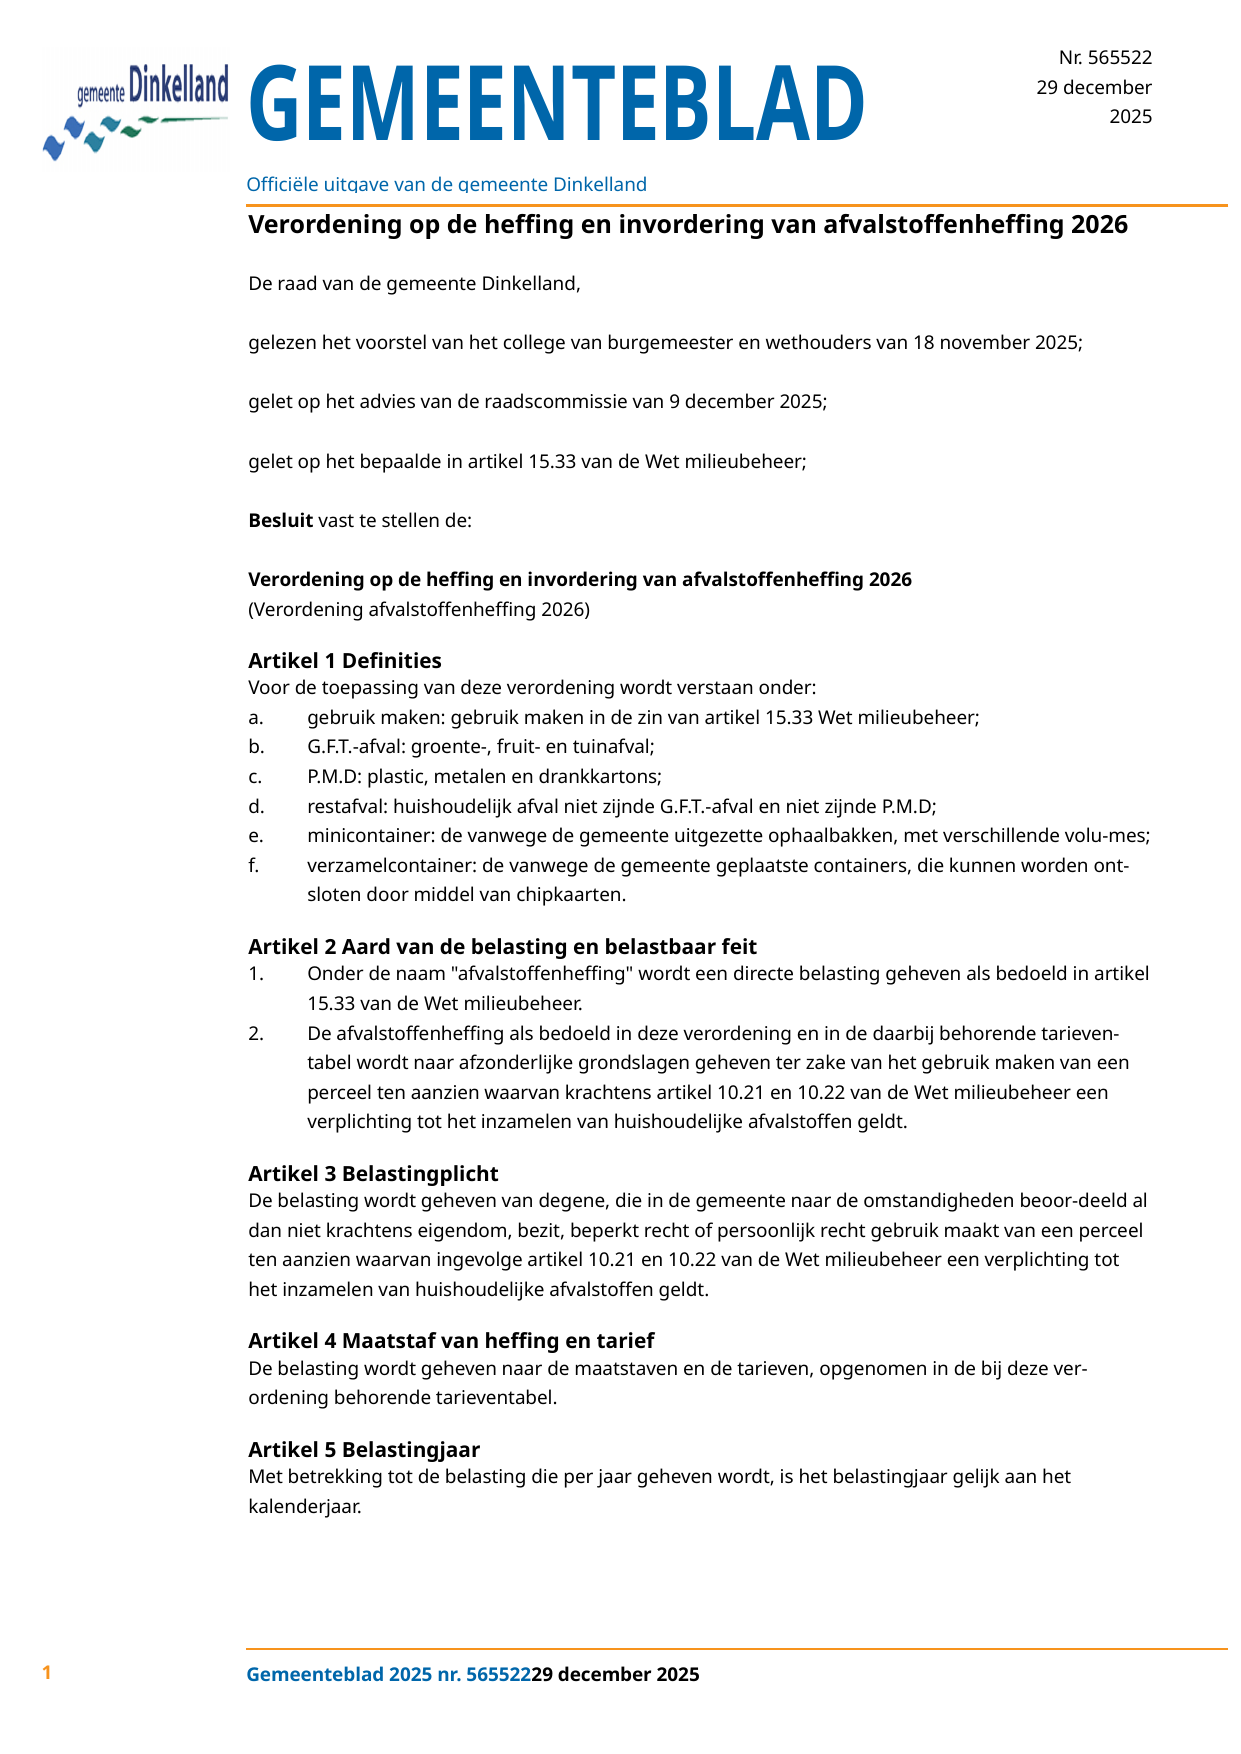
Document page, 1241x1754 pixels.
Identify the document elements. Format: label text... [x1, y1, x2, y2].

text (Verordening afvalstoffenheffing 2026) [248, 596, 1152, 621]
text Besluit vast te stellen de: [248, 507, 1152, 533]
text Artikel 2 Aard van de belasting en belastbaar feit [248, 932, 1152, 961]
text De raad van de gemeente Dinkelland, [248, 270, 1152, 296]
text Artikel 1 Definities [248, 646, 1152, 674]
text Artikel 3 Belastingplicht [248, 1159, 1152, 1187]
text De belasting wordt geheven van degene, die in de gemeente naar de omstandigheden beoor-deeld al dan niet krachtens eigendom, bezit, beperkt recht of persoonlijk recht gebruik maakt van een perceel ten aanzien waarvan ingevolge artikel 10.21 en 10.22 van de Wet milieubeheer een verplichting tot het inzamelen van huishoudelijke afvalstoffen geldt. [248, 1187, 1152, 1302]
list restafval: huishoudelijk afval niet zijnde G.F.T.-afval en niet zijnde P.M.D; [248, 793, 1152, 819]
text gelezen het voorstel van het college van burgemeester en wethouders van 18 november 2025; [248, 329, 1152, 355]
text De belasting wordt geheven naar de maatstaven en de tarieven, opgenomen in de bij deze ver-ordening behorende tarieventabel. [248, 1355, 1152, 1410]
text Verordening op de heffing en invordering van afvalstoffenheffing 2026 [248, 566, 1152, 592]
list gebruik maken: gebruik maken in de zin van artikel 15.33 Wet milieubeheer; [248, 704, 1152, 730]
text Artikel 4 Maatstaf van heffing en tarief [248, 1326, 1152, 1355]
picture [41, 47, 231, 172]
list verzamelcontainer: de vanwege de gemeente geplaatste containers, die kunnen worden ont-sloten door middel van chipkaarten. [248, 852, 1152, 907]
list minicontainer: de vanwege de gemeente uitgezette ophaalbakken, met verschillende volu-mes; [248, 822, 1152, 848]
text Verordening op de heffing en invordering van afvalstoffenheffing 2026 [248, 207, 1152, 241]
text Artikel 5 Belastingjaar [248, 1435, 1152, 1463]
list De afvalstoffenheffing als bedoeld in deze verordening en in de daarbij behorende tarieven-tabel wordt naar afzonderlijke grondslagen geheven ter zake van het gebruik maken van een perceel ten aanzien waarvan krachtens artikel 10.21 en 10.22 van de Wet milieubeheer een verplichting tot het inzamelen van huishoudelijke afvalstoffen geldt. [248, 1020, 1152, 1134]
list G.F.T.-afval: groente-, fruit- en tuinafval; [248, 734, 1152, 759]
text gelet op het advies van de raadscommissie van 9 december 2025; [248, 389, 1152, 414]
text Voor de toepassing van deze verordening wordt verstaan onder: [248, 674, 1152, 700]
text gelet op het bepaalde in artikel 15.33 van de Wet milieubeheer; [248, 448, 1152, 473]
list Onder de naam "afvalstoffenheffing" wordt een directe belasting geheven als bedoeld in artikel 15.33 van de Wet milieubeheer. [248, 961, 1152, 1016]
text Met betrekking tot de belasting die per jaar geheven wordt, is het belastingjaar gelijk aan het kalenderjaar. [248, 1463, 1152, 1519]
list P.M.D: plastic, metalen en drankkartons; [248, 763, 1152, 789]
